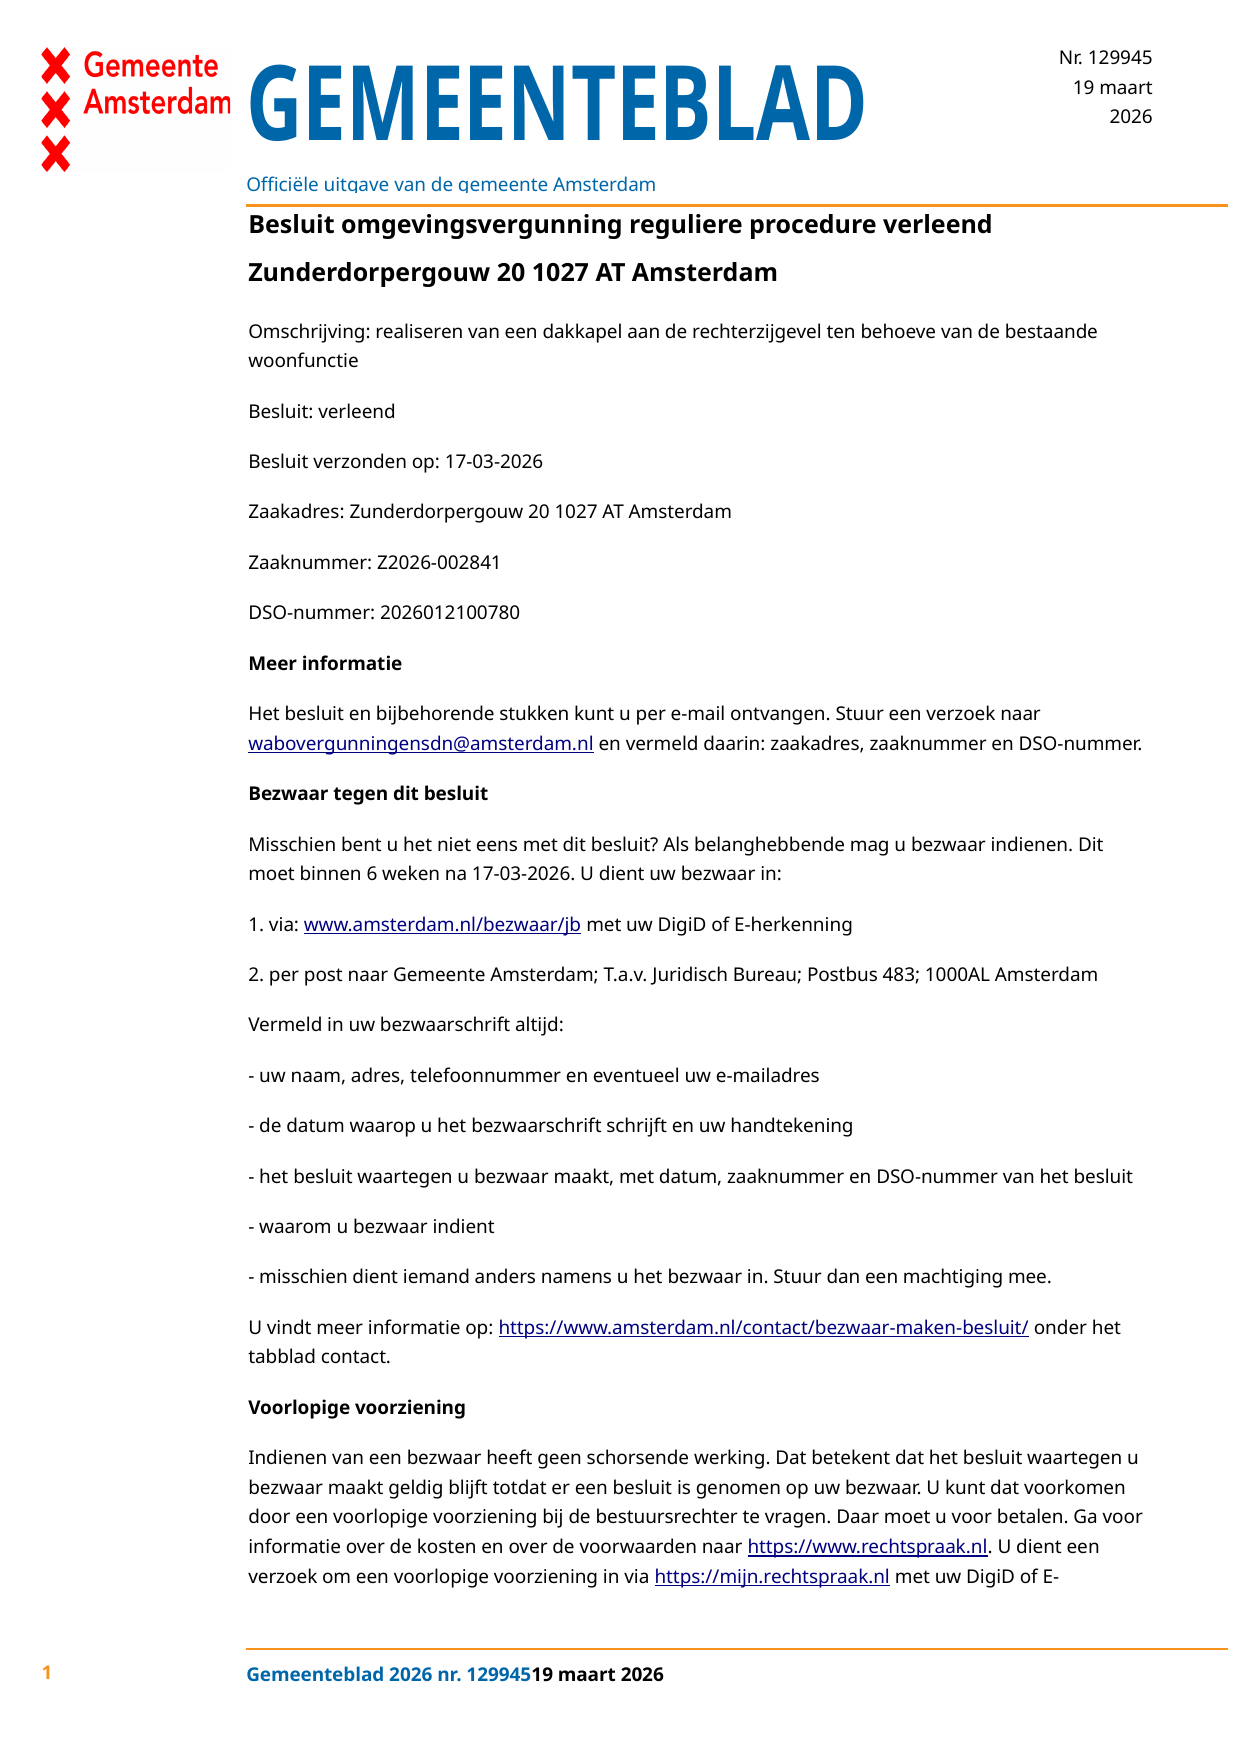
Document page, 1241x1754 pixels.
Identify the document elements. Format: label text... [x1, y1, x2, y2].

text Vermeld in uw bezwaarschrift altijd: [248, 1012, 1152, 1037]
text Zaakadres: Zunderdorpergouw 20 1027 AT Amsterdam [248, 499, 1152, 524]
picture [41, 47, 231, 172]
text Meer informatie [248, 650, 1152, 676]
text Besluit omgevingsvergunning reguliere procedure verleend Zunderdorpergouw 20 1027 AT Amsterdam [248, 207, 1152, 288]
text - waarom u bezwaar indient [248, 1213, 1152, 1239]
text Voorlopige voorziening [248, 1394, 1152, 1420]
text Besluit: verleend [248, 398, 1152, 424]
text Bezwaar tegen dit besluit [248, 780, 1152, 806]
text Besluit verzonden op: 17-03-2026 [248, 448, 1152, 474]
text - uw naam, adres, telefoonnummer en eventueel uw e-mailadres [248, 1062, 1152, 1088]
text Misschien bent u het niet eens met dit besluit? Als belanghebbende mag u bezwaar indienen. Dit moet binnen 6 weken na 17-03-2026. U dient uw bezwaar in: [248, 831, 1152, 886]
text DSO-nummer: 2026012100780 [248, 599, 1152, 625]
text Zaaknummer: Z2026-002841 [248, 549, 1152, 575]
text 1. via: www.amsterdam.nl/bezwaar/jb met uw DigiD of E-herkenning [248, 911, 1152, 937]
text - het besluit waartegen u bezwaar maakt, met datum, zaaknummer en DSO-nummer van het besluit [248, 1163, 1152, 1189]
text Omschrijving: realiseren van een dakkapel aan de rechterzijgevel ten behoeve van de bestaande woonfunctie [248, 318, 1152, 373]
text - misschien dient iemand anders namens u het bezwaar in. Stuur dan een machtiging mee. [248, 1264, 1152, 1289]
text 2. per post naar Gemeente Amsterdam; T.a.v. Juridisch Bureau; Postbus 483; 1000AL Amsterdam [248, 961, 1152, 987]
text - de datum waarop u het bezwaarschrift schrijft en uw handtekening [248, 1112, 1152, 1138]
text Het besluit en bijbehorende stukken kunt u per e-mail ontvangen. Stuur een verzoek naar wabovergunningensdn@amsterdam.nl en vermeld daarin: zaakadres, zaaknummer en DSO-nummer. [248, 700, 1152, 756]
text Indienen van een bezwaar heeft geen schorsende werking. Dat betekent dat het besluit waartegen u bezwaar maakt geldig blijft totdat er een besluit is genomen op uw bezwaar. U kunt dat voorkomen door een voorlopige voorziening bij de bestuursrechter te vragen. Daar moet u voor betalen. Ga voor informatie over de kosten en over de voorwaarden naar https://www.rechtspraak.nl. U dient een verzoek om een voorlopige voorziening in via https://mijn.rechtspraak.nl met uw DigiD of E- [248, 1444, 1152, 1589]
text U vindt meer informatie op: https://www.amsterdam.nl/contact/bezwaar-maken-besluit/ onder het tabblad contact. [248, 1314, 1152, 1369]
